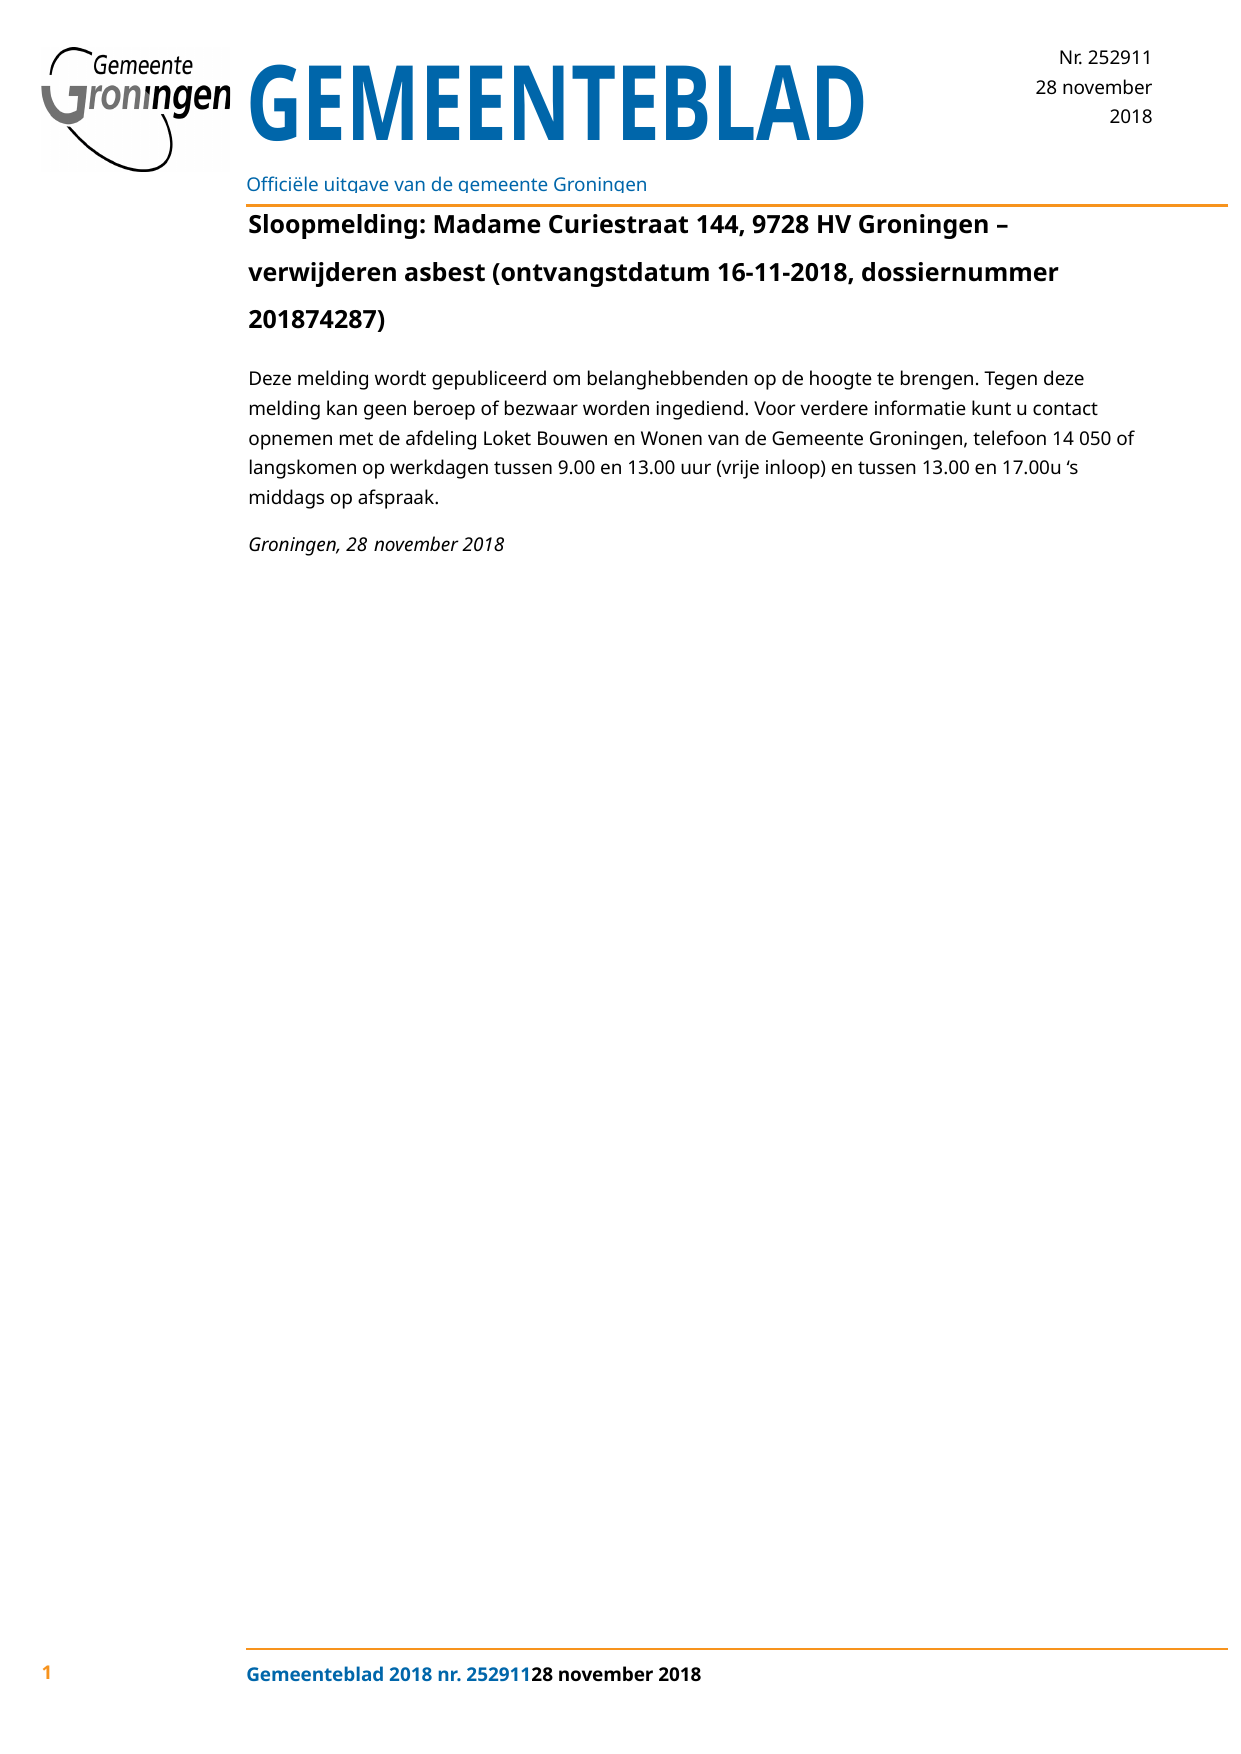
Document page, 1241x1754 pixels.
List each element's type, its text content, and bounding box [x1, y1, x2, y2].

picture [41, 47, 231, 172]
text Sloopmelding: Madame Curiestraat 144, 9728 HV Groningen – verwijderen asbest (ontvangstdatum 16-11-2018, dossiernummer 201874287) [248, 207, 1152, 336]
text Deze melding wordt gepubliceerd om belanghebbenden op de hoogte te brengen. Tegen deze melding kan geen beroep of bezwaar worden ingediend. Voor verdere informatie kunt u contact opnemen met de afdeling Loket Bouwen en Wonen van de Gemeente Groningen, telefoon 14 050 of langskomen op werkdagen tussen 9.00 en 13.00 uur (vrije inloop) en tussen 13.00 en 17.00u ‘s middags op afspraak. [248, 366, 1152, 509]
text Groningen, 28 november 2018 [248, 532, 1152, 557]
